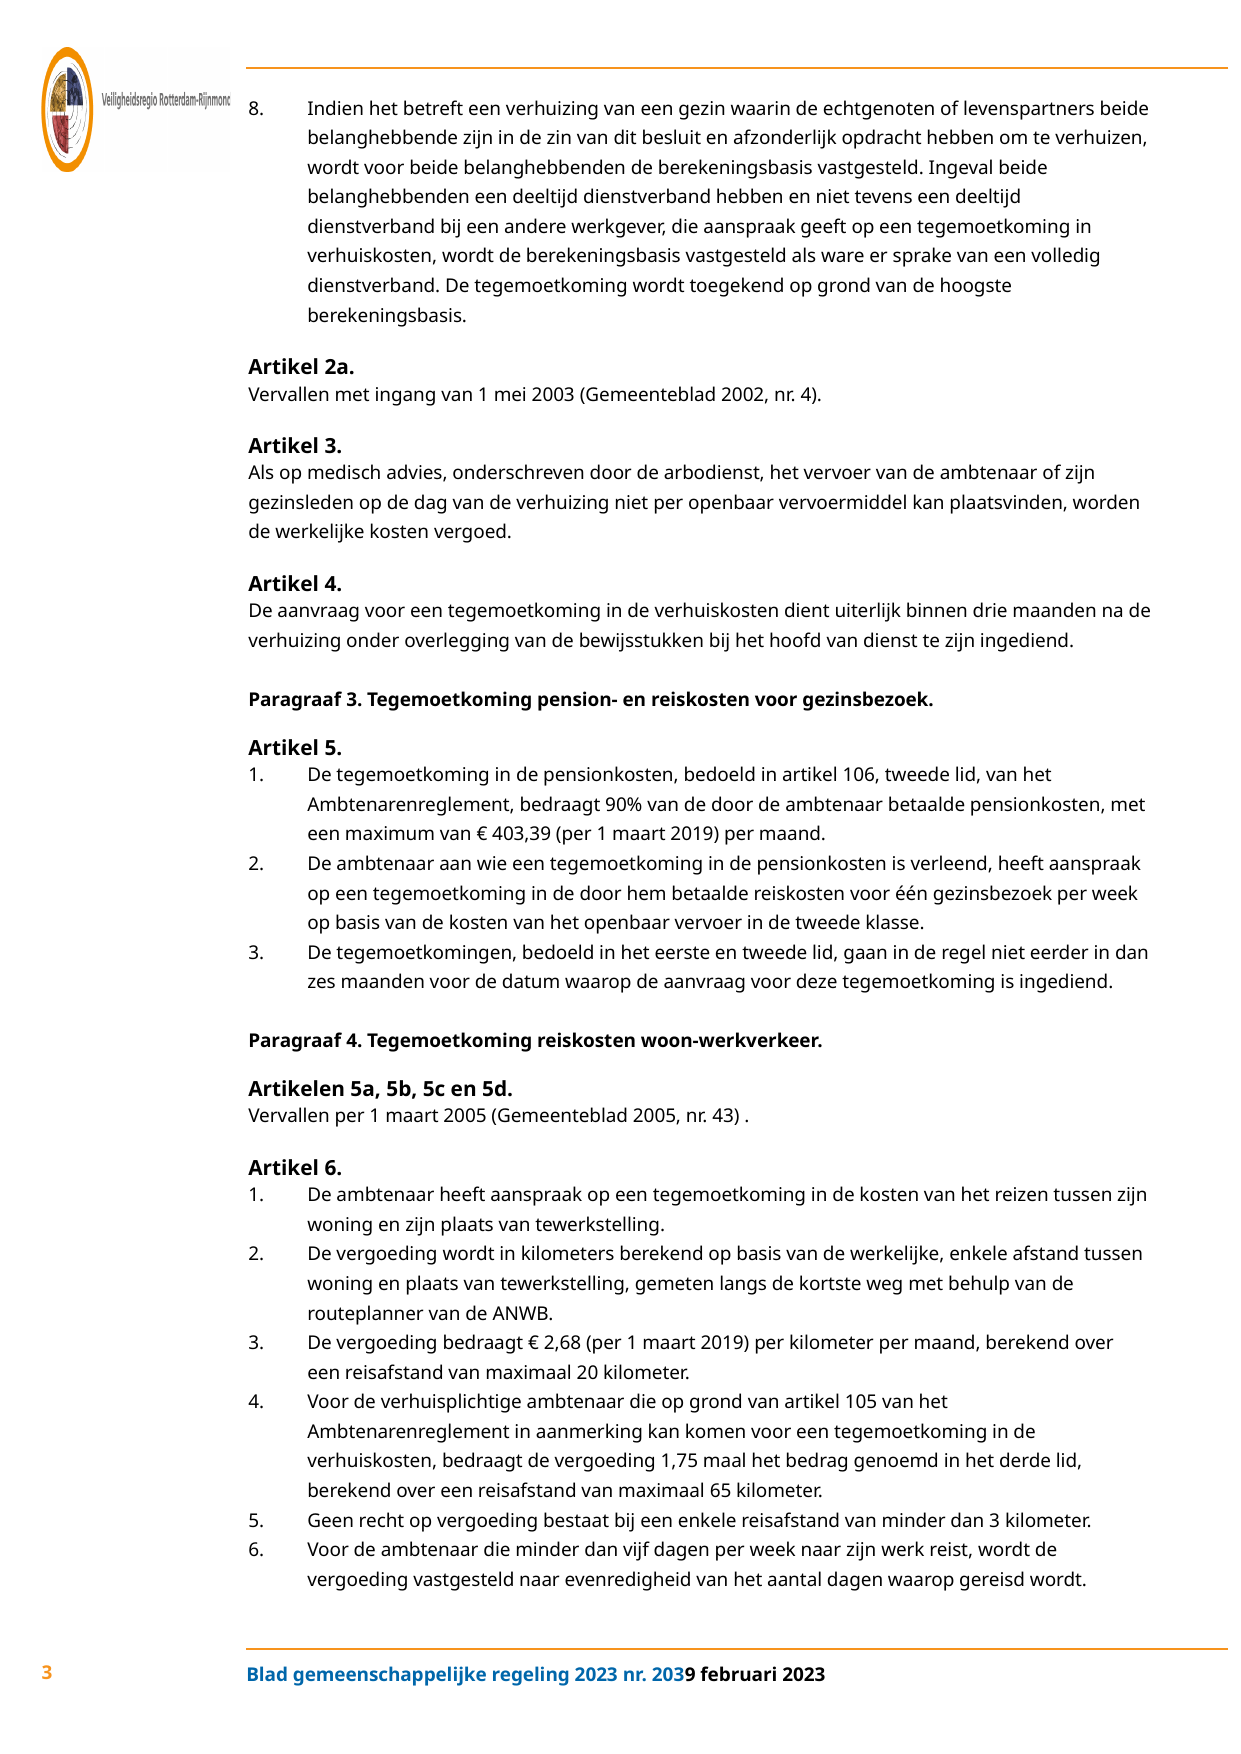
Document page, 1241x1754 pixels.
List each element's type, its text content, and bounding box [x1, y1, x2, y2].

list Voor de verhuisplichtige ambtenaar die op grond van artikel 105 van het Ambtenarenreglement in aanmerking kan komen voor een tegemoetkoming in de verhuiskosten, bedraagt de vergoeding 1,75 maal het bedrag genoemd in het derde lid, berekend over een reisafstand van maximaal 65 kilometer. [248, 1388, 1152, 1503]
list De ambtenaar heeft aanspraak op een tegemoetkoming in de kosten van het reizen tussen zijn woning en zijn plaats van tewerkstelling. [248, 1181, 1152, 1237]
list Geen recht op vergoeding bestaat bij een enkele reisafstand van minder dan 3 kilometer. [248, 1507, 1152, 1533]
text Vervallen met ingang van 1 mei 2003 (Gemeenteblad 2002, nr. 4). [248, 381, 1152, 406]
list Indien het betreft een verhuizing van een gezin waarin de echtgenoten of levenspartners beide belanghebbende zijn in de zin van dit besluit en afzonderlijk opdracht hebben om te verhuizen, wordt voor beide belanghebbenden de berekeningsbasis vastgesteld. Ingeval beide belanghebbenden een deeltijd dienstverband hebben en niet tevens een deeltijd dienstverband bij een andere werkgever, die aanspraak geeft op een tegemoetkoming in verhuiskosten, wordt de berekeningsbasis vastgesteld als ware er sprake van een volledig dienstverband. De tegemoetkoming wordt toegekend op grond van de hoogste berekeningsbasis. [248, 95, 1152, 328]
text Artikel 6. [248, 1153, 1152, 1181]
list De tegemoetkomingen, bedoeld in het eerste en tweede lid, gaan in de regel niet eerder in dan zes maanden voor de datum waarop de aanvraag voor deze tegemoetkoming is ingediend. [248, 939, 1152, 994]
list Voor de ambtenaar die minder dan vijf dagen per week naar zijn werk reist, wordt de vergoeding vastgesteld naar evenredigheid van het aantal dagen waarop gereisd wordt. [248, 1536, 1152, 1592]
text Artikel 4. [248, 569, 1152, 598]
text Artikel 2a. [248, 352, 1152, 381]
text Vervallen per 1 maart 2005 (Gemeenteblad 2005, nr. 43) . [248, 1103, 1152, 1128]
text Als op medisch advies, onderschreven door de arbodienst, het vervoer van de ambtenaar of zijn gezinsleden op de dag van de verhuizing niet per openbaar vervoermiddel kan plaatsvinden, worden de werkelijke kosten vergoed. [248, 459, 1152, 544]
picture [41, 47, 231, 172]
list De vergoeding wordt in kilometers berekend op basis van de werkelijke, enkele afstand tussen woning en plaats van tewerkstelling, gemeten langs de kortste weg met behulp van de routeplanner van de ANWB. [248, 1241, 1152, 1326]
list De vergoeding bedraagt € 2,68 (per 1 maart 2019) per kilometer per maand, berekend over een reisafstand van maximaal 20 kilometer. [248, 1329, 1152, 1385]
text Artikel 5. [248, 733, 1152, 761]
list De ambtenaar aan wie een tegemoetkoming in de pensionkosten is verleend, heeft aanspraak op een tegemoetkoming in de door hem betaalde reiskosten voor één gezinsbezoek per week op basis van de kosten van het openbaar vervoer in de tweede klasse. [248, 850, 1152, 935]
text Artikel 3. [248, 431, 1152, 459]
text Paragraaf 4. Tegemoetkoming reiskosten woon-werkverkeer. [248, 1028, 1152, 1053]
text De aanvraag voor een tegemoetkoming in de verhuiskosten dient uiterlijk binnen drie maanden na de verhuizing onder overlegging van de bewijsstukken bij het hoofd van dienst te zijn ingediend. [248, 598, 1152, 653]
text Paragraaf 3. Tegemoetkoming pension- en reiskosten voor gezinsbezoek. [248, 686, 1152, 712]
list De tegemoetkoming in de pensionkosten, bedoeld in artikel 106, tweede lid, van het Ambtenarenreglement, bedraagt 90% van de door de ambtenaar betaalde pensionkosten, met een maximum van € 403,39 (per 1 maart 2019) per maand. [248, 761, 1152, 846]
text Artikelen 5a, 5b, 5c en 5d. [248, 1074, 1152, 1103]
